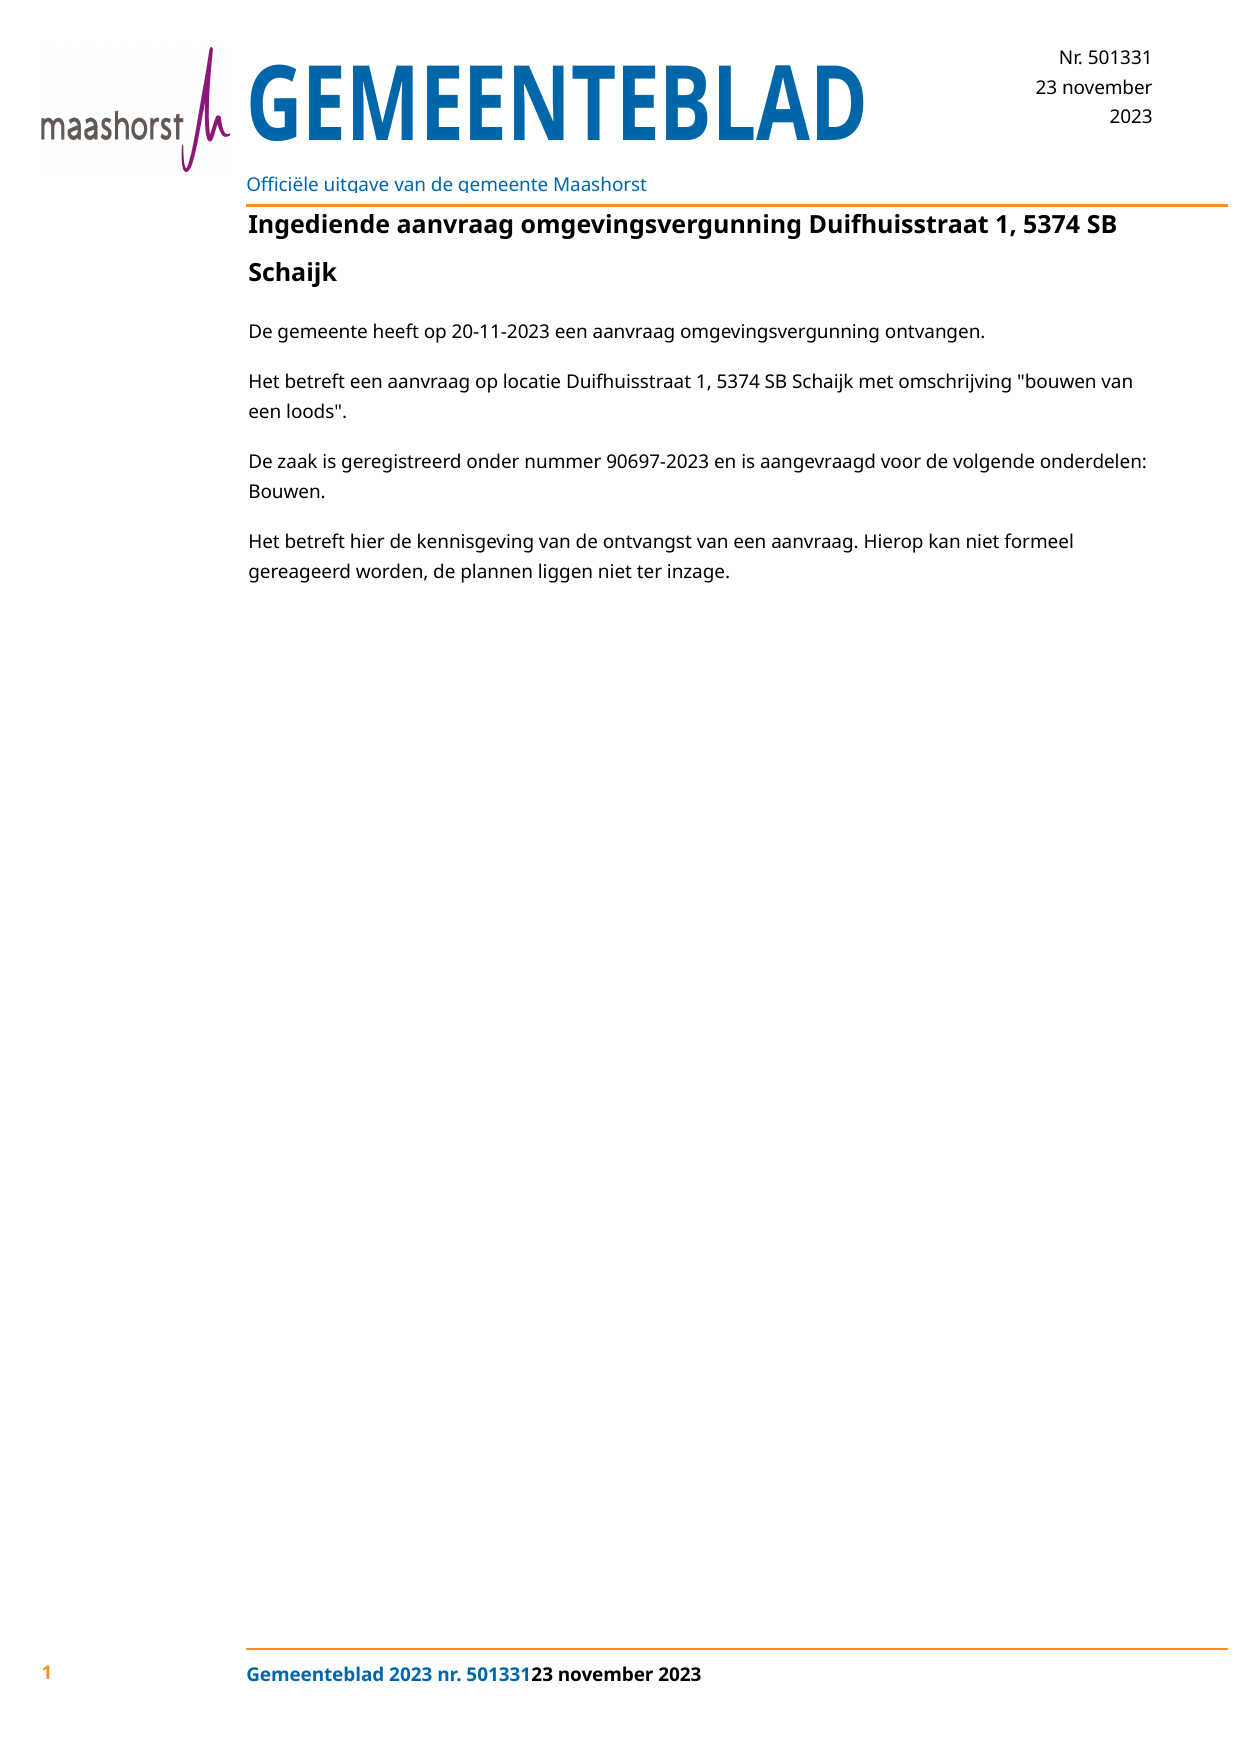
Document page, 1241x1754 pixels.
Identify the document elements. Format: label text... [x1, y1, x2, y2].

picture [41, 47, 231, 172]
text Het betreft een aanvraag op locatie Duifhuisstraat 1, 5374 SB Schaijk met omschrijving "bouwen van een loods". [248, 368, 1152, 424]
text De gemeente heeft op 20-11-2023 een aanvraag omgevingsvergunning ontvangen. [248, 318, 1152, 344]
text Het betreft hier de kennisgeving van de ontvangst van een aanvraag. Hierop kan niet formeel gereageerd worden, de plannen liggen niet ter inzage. [248, 528, 1152, 584]
text De zaak is geregistreerd onder nummer 90697-2023 en is aangevraagd voor de volgende onderdelen: Bouwen. [248, 448, 1152, 504]
text Ingediende aanvraag omgevingsvergunning Duifhuisstraat 1, 5374 SB Schaijk [248, 207, 1152, 288]
